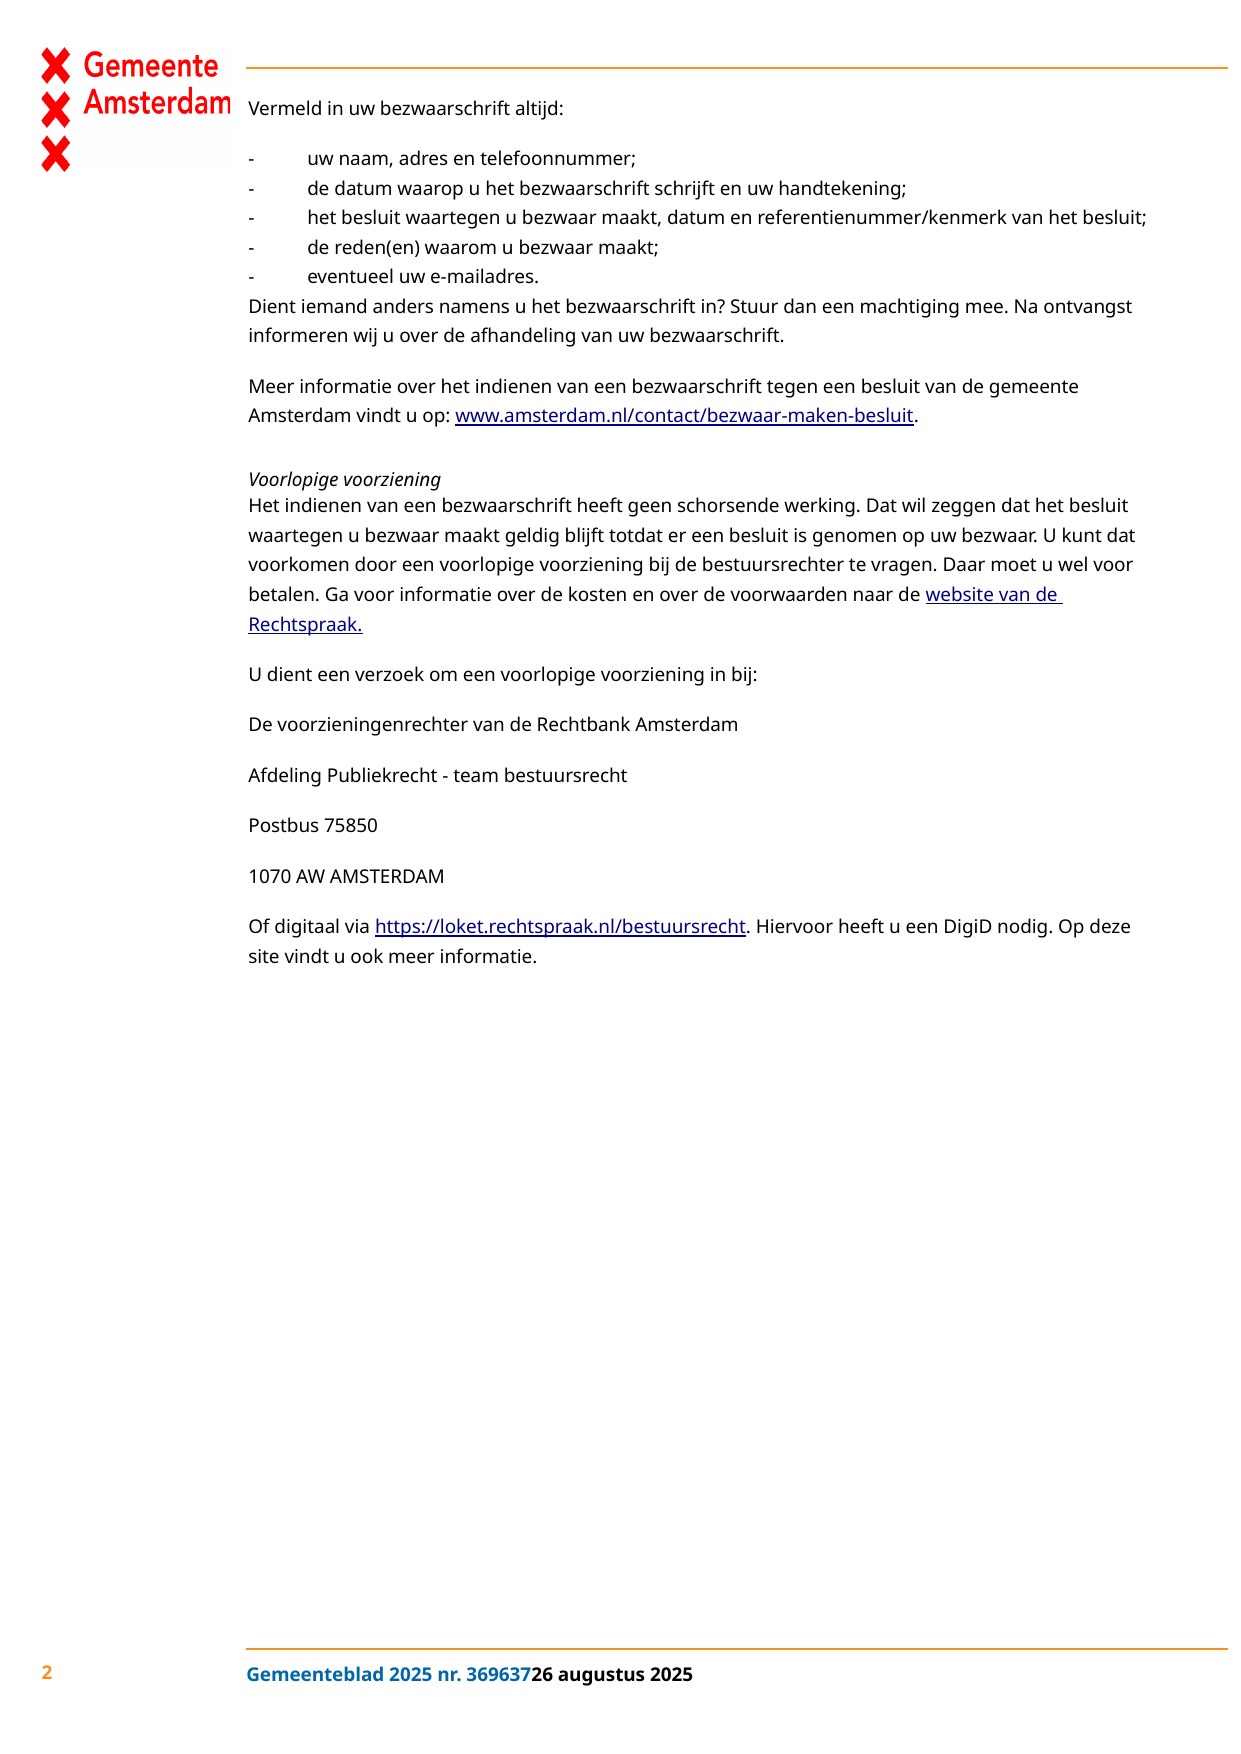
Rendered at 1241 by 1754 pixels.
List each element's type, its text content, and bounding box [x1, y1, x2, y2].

list de datum waarop u het bezwaarschrift schrijft en uw handtekening; [248, 175, 1152, 201]
list uw naam, adres en telefoonnummer; [248, 145, 1152, 171]
text Het indienen van een bezwaarschrift heeft geen schorsende werking. Dat wil zeggen dat het besluit waartegen u bezwaar maakt geldig blijft totdat er een besluit is genomen op uw bezwaar. U kunt dat voorkomen door een voorlopige voorziening bij de bestuursrechter te vragen. Daar moet u wel voor betalen. Ga voor informatie over de kosten en over de voorwaarden naar de website van de Rechtspraak. [248, 492, 1152, 636]
text Dient iemand anders namens u het bezwaarschrift in? Stuur dan een machtiging mee. Na ontvangst informeren wij u over de afhandeling van uw bezwaarschrift. [248, 293, 1152, 348]
text 1070 AW AMSTERDAM [248, 863, 1152, 888]
text De voorzieningenrechter van de Rechtbank Amsterdam [248, 712, 1152, 737]
text Vermeld in uw bezwaarschrift altijd: [248, 95, 1152, 121]
list eventueel uw e-mailadres. [248, 263, 1152, 289]
text Postbus 75850 [248, 812, 1152, 838]
picture [41, 47, 231, 172]
text U dient een verzoek om een voorlopige voorziening in bij: [248, 661, 1152, 687]
text Meer informatie over het indienen van een bezwaarschrift tegen een besluit van de gemeente Amsterdam vindt u op: www.amsterdam.nl/contact/bezwaar-maken-besluit. [248, 373, 1152, 428]
text Voorlopige voorziening [248, 467, 1152, 492]
text Afdeling Publiekrecht - team bestuursrecht [248, 762, 1152, 788]
list het besluit waartegen u bezwaar maakt, datum en referentienummer/kenmerk van het besluit; [248, 204, 1152, 230]
text Of digitaal via https://loket.rechtspraak.nl/bestuursrecht. Hiervoor heeft u een DigiD nodig. Op deze site vindt u ook meer informatie. [248, 913, 1152, 968]
list de reden(en) waarom u bezwaar maakt; [248, 234, 1152, 260]
